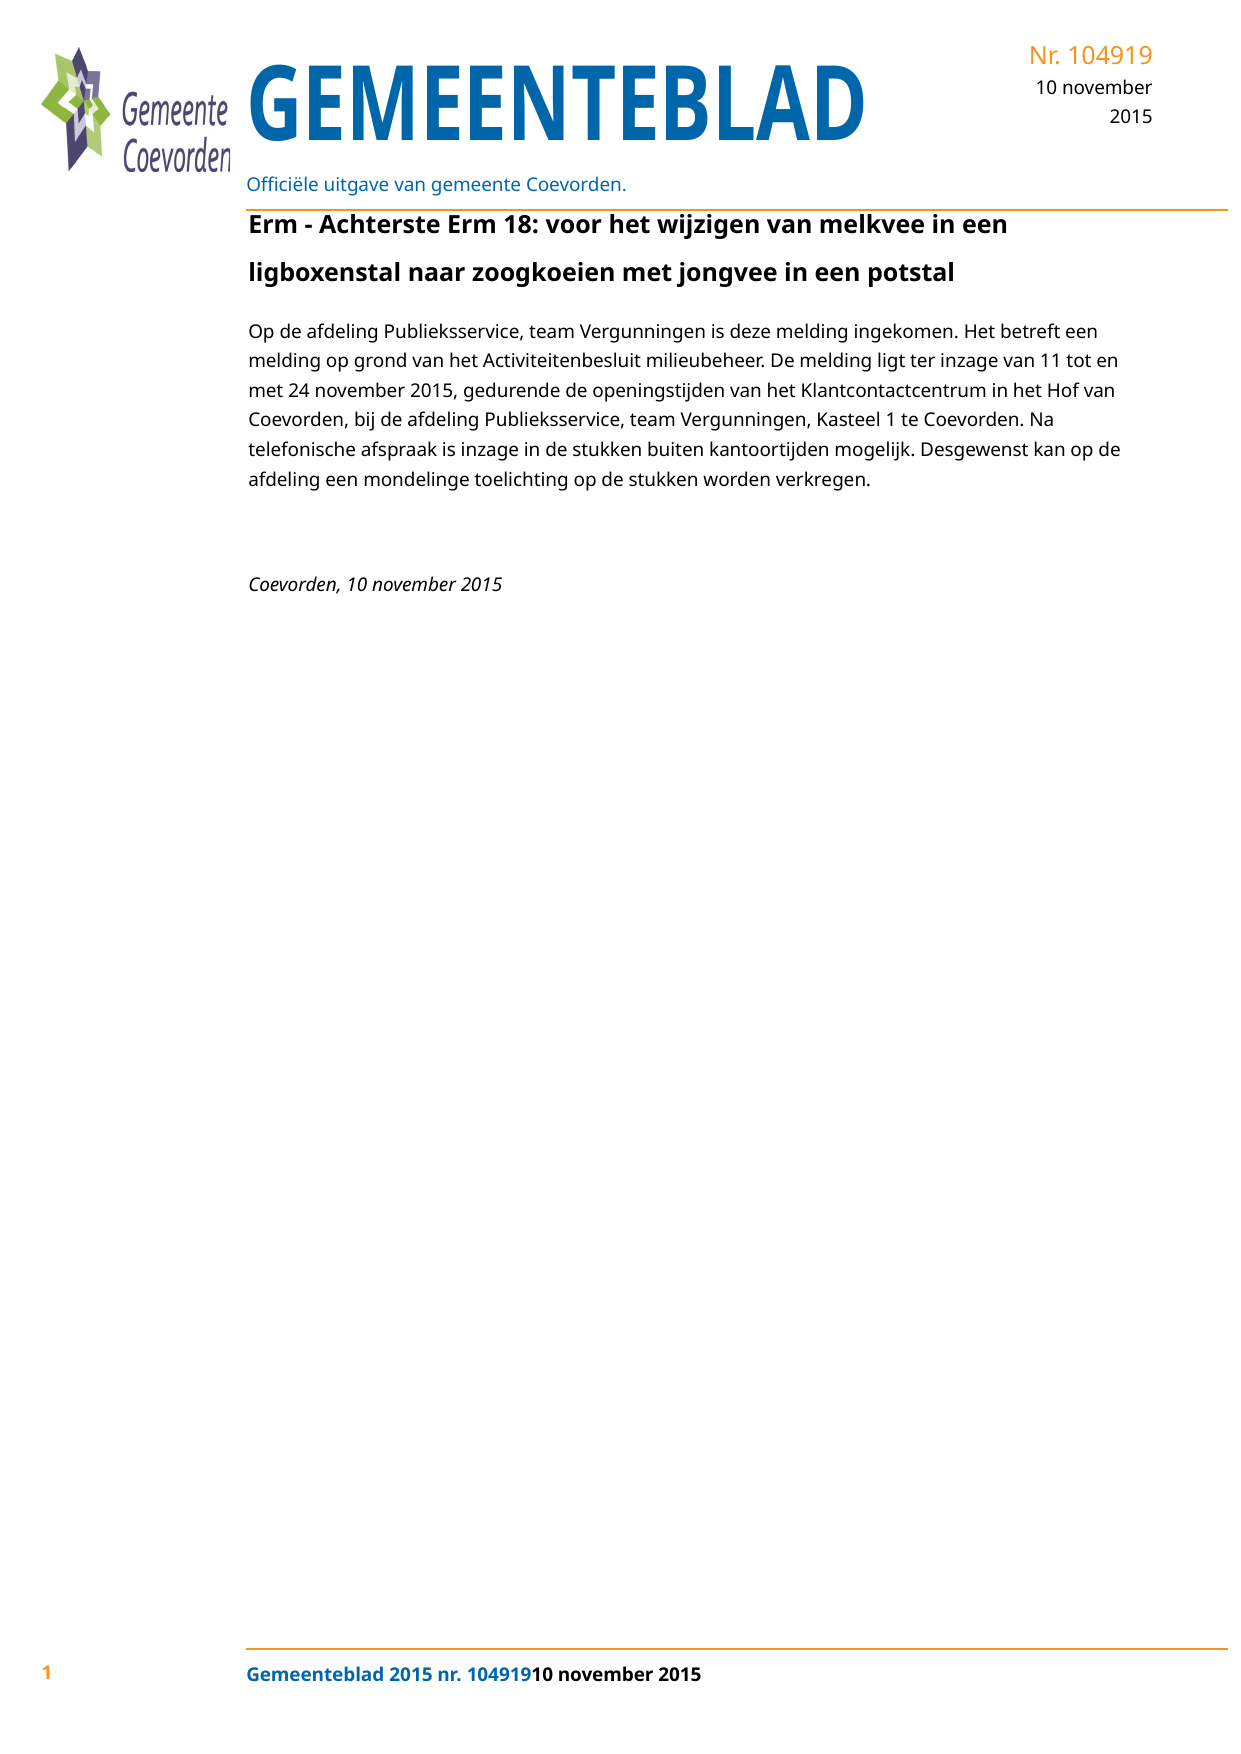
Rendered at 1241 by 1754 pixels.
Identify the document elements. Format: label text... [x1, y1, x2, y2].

text Op de afdeling Publieksservice, team Vergunningen is deze melding ingekomen. Het betreft een melding op grond van het Activiteitenbesluit milieubeheer. De melding ligt ter inzage van 11 tot en met 24 november 2015, gedurende de openingstijden van het Klantcontactcentrum in het Hof van Coevorden, bij de afdeling Publieksservice, team Vergunningen, Kasteel 1 te Coevorden. Na telefonische afspraak is inzage in de stukken buiten kantoor­tijden mogelijk. Desgewenst kan op de afdeling een mondelinge toelichting op de stukken worden verkre­gen. [248, 318, 1152, 492]
text Coevorden, 10 november 2015 [248, 572, 1152, 597]
text Erm - Achterste Erm 18: voor het wijzigen van melkvee in een ligboxenstal naar zoogkoeien met jongvee in een potstal [248, 211, 1152, 288]
picture [41, 47, 231, 172]
